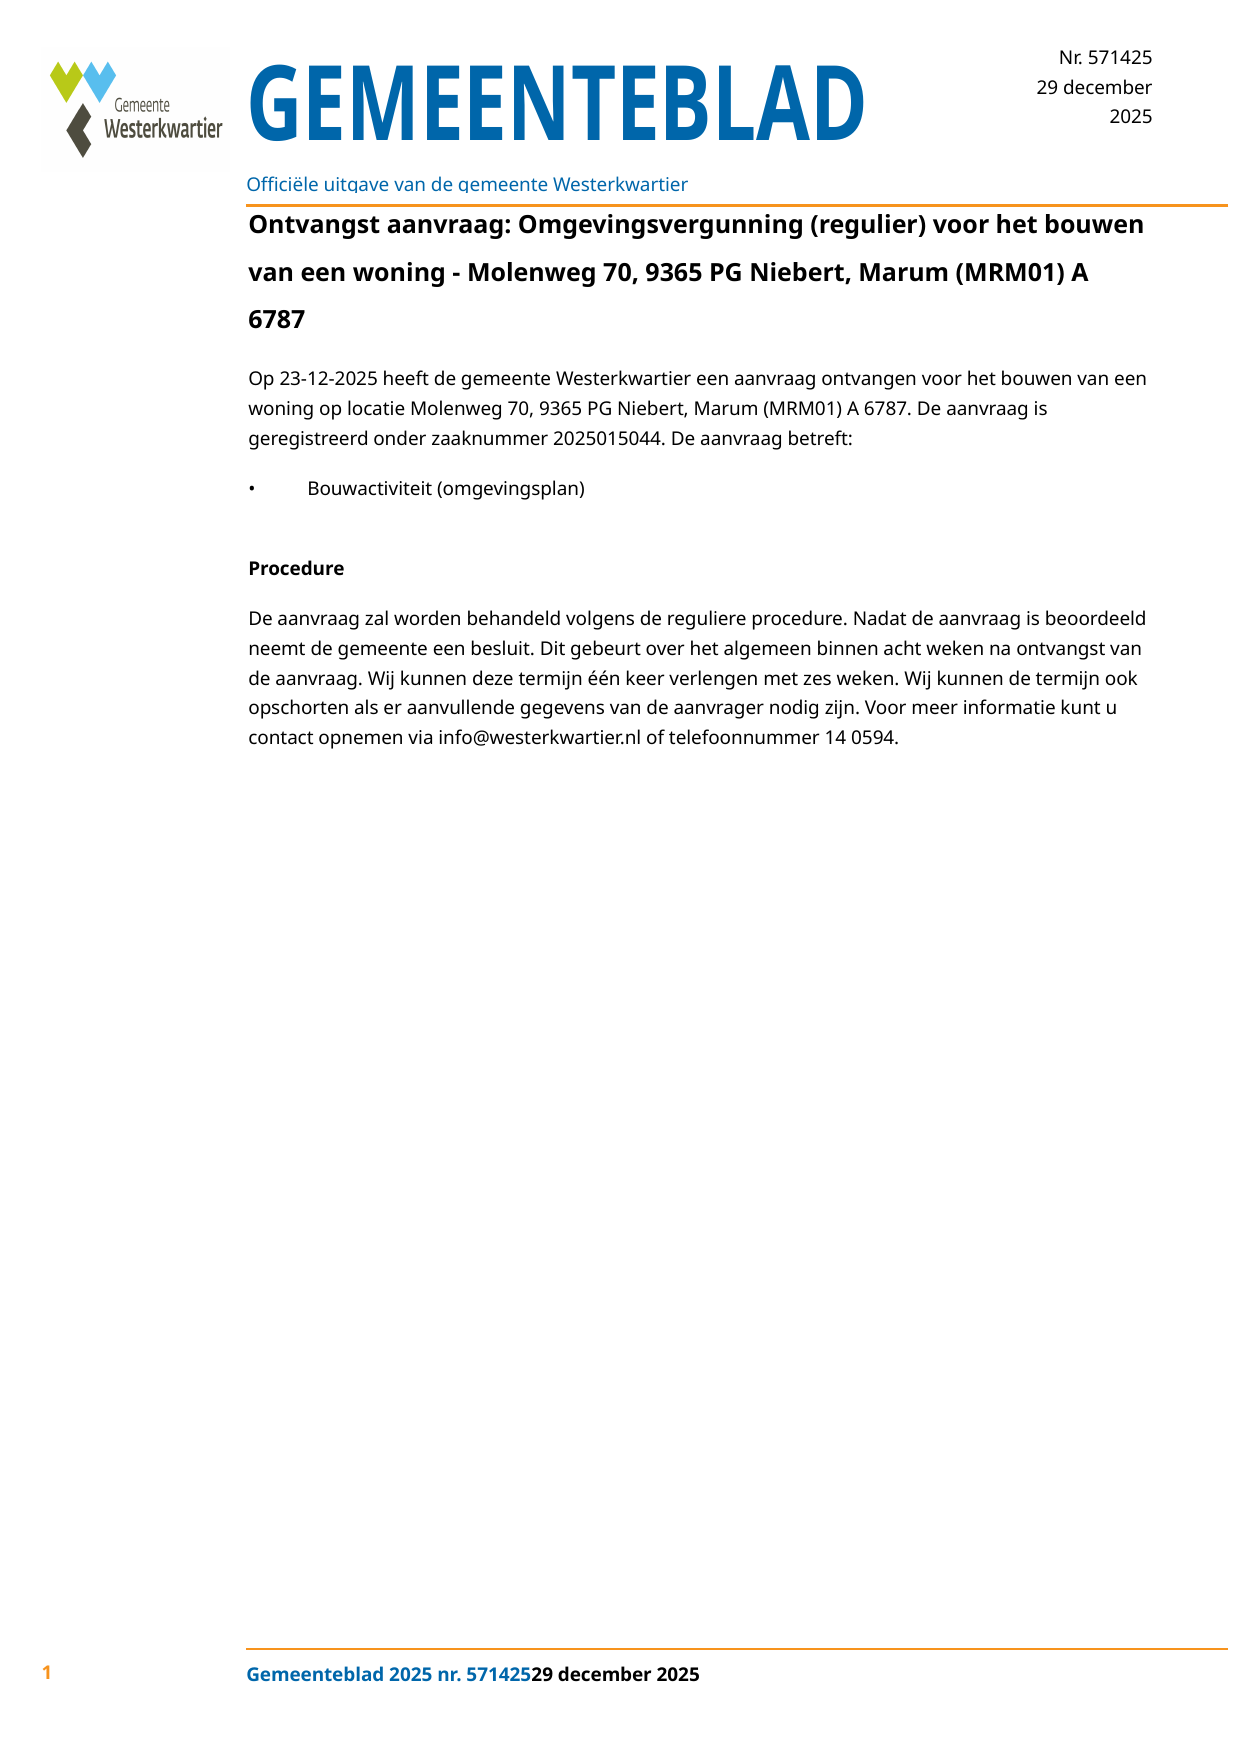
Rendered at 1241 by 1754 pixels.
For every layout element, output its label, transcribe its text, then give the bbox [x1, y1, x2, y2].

text Ontvangst aanvraag: Omgevingsvergunning (regulier) voor het bouwen van een woning - Molenweg 70, 9365 PG Niebert, Marum (MRM01) A 6787 [248, 207, 1152, 336]
text Procedure [248, 555, 1152, 581]
list Bouwactiviteit (omgevingsplan) [248, 475, 1152, 501]
text De aanvraag zal worden behandeld volgens de reguliere procedure. Nadat de aanvraag is beoordeeld neemt de gemeente een besluit. Dit gebeurt over het algemeen binnen acht weken na ontvangst van de aanvraag. Wij kunnen deze termijn één keer verlengen met zes weken. Wij kunnen de termijn ook opschorten als er aanvullende gegevens van de aanvrager nodig zijn. Voor meer informatie kunt u contact opnemen via info@westerkwartier.nl of telefoonnummer 14 0594. [248, 606, 1152, 749]
text Op 23-12-2025 heeft de gemeente Westerkwartier een aanvraag ontvangen voor het bouwen van een woning op locatie Molenweg 70, 9365 PG Niebert, Marum (MRM01) A 6787. De aanvraag is geregistreerd onder zaaknummer 2025015044. De aanvraag betreft: [248, 366, 1152, 450]
picture [41, 47, 231, 172]
